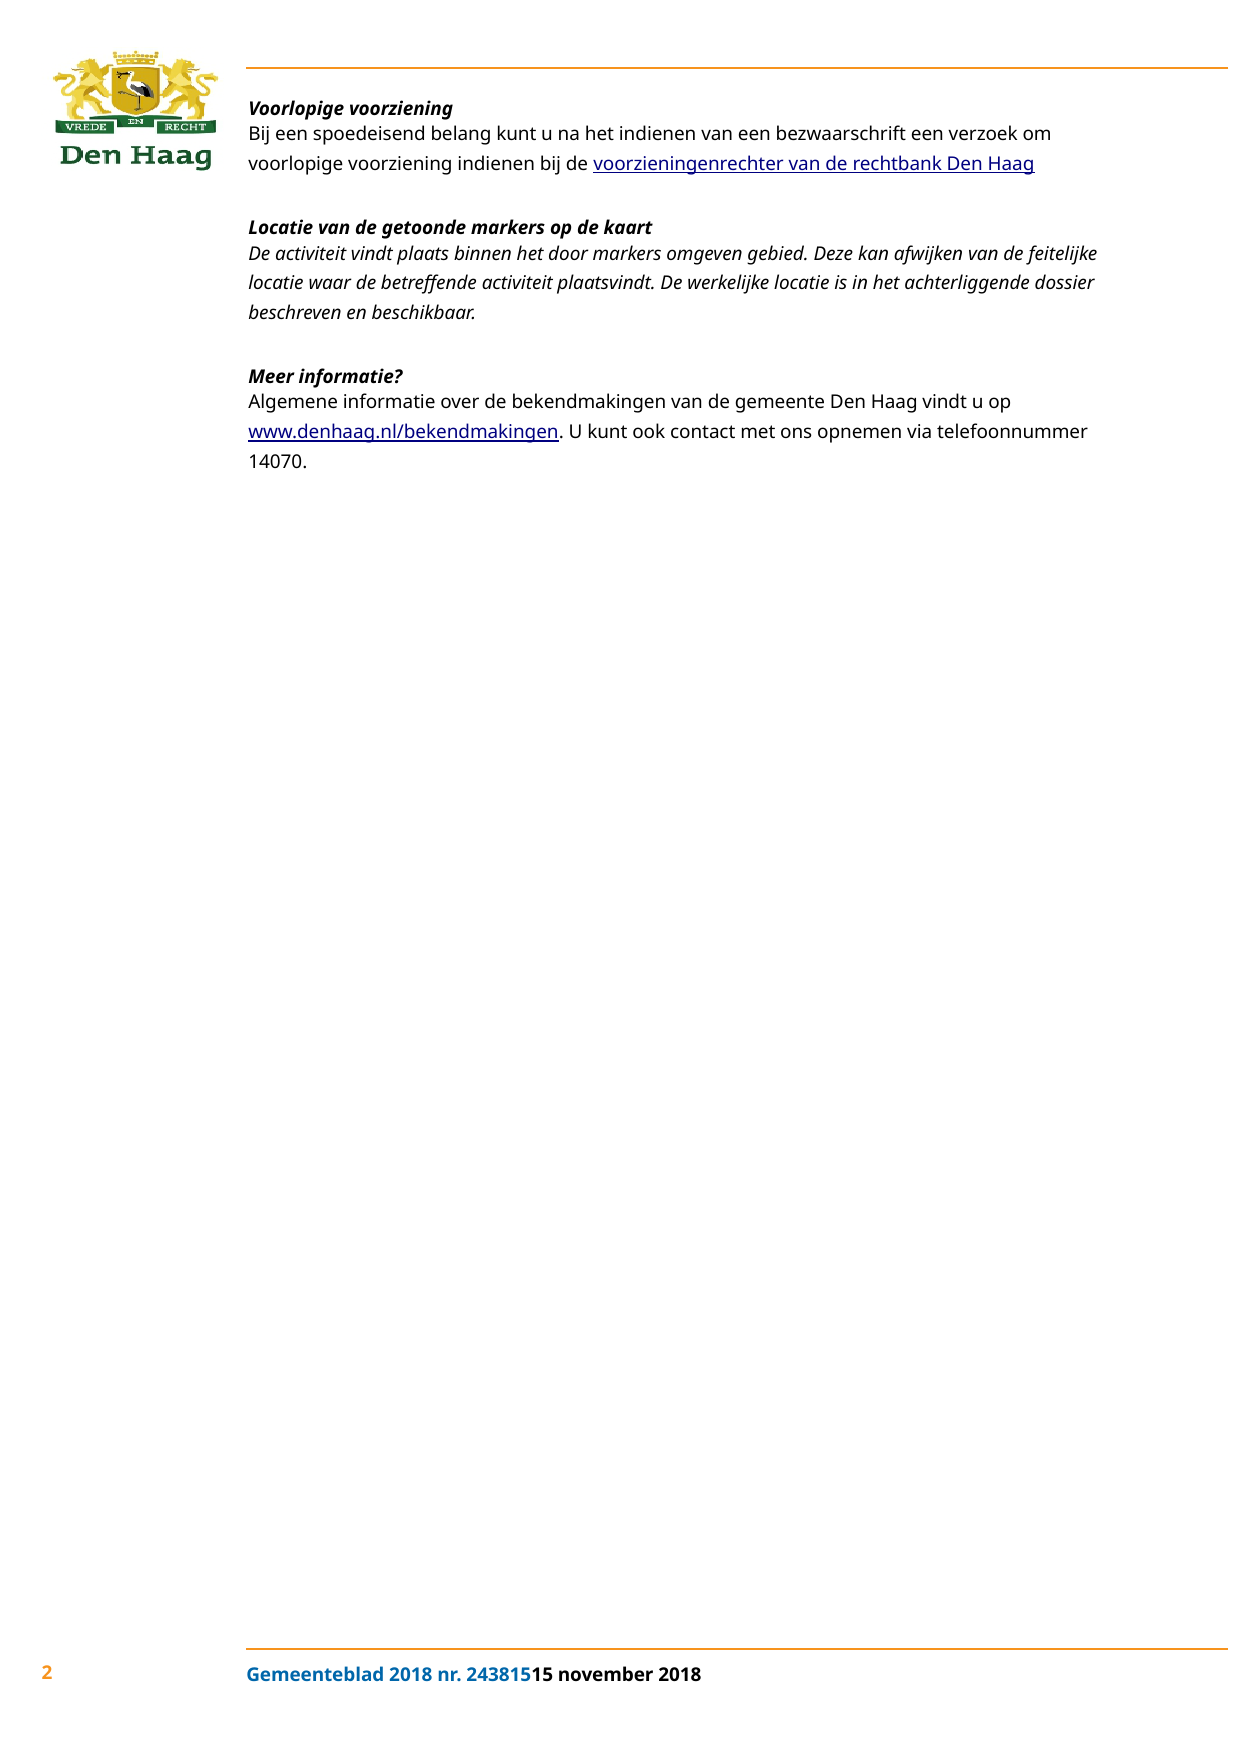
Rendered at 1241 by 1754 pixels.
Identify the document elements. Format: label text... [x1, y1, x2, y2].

text Meer informatie? [248, 363, 1152, 389]
text De activiteit vindt plaats binnen het door markers omgeven gebied. Deze kan afwijken van de feitelijke locatie waar de betreffende activiteit plaatsvindt. De werkelijke locatie is in het achterliggende dossier beschreven en beschikbaar. [248, 240, 1152, 325]
text Voorlopige voorziening [248, 95, 1152, 121]
picture [41, 47, 231, 172]
text Bij een spoedeisend belang kunt u na het indienen van een bezwaarschrift een verzoek om voorlopige voorziening indienen bij de voorzieningenrechter van de rechtbank Den Haag [248, 121, 1152, 176]
text Algemene informatie over de bekendmakingen van de gemeente Den Haag vindt u op www.denhaag.nl/bekendmakingen. U kunt ook contact met ons opnemen via telefoonnummer 14070. [248, 389, 1152, 473]
text Locatie van de getoonde markers op de kaart [248, 214, 1152, 240]
